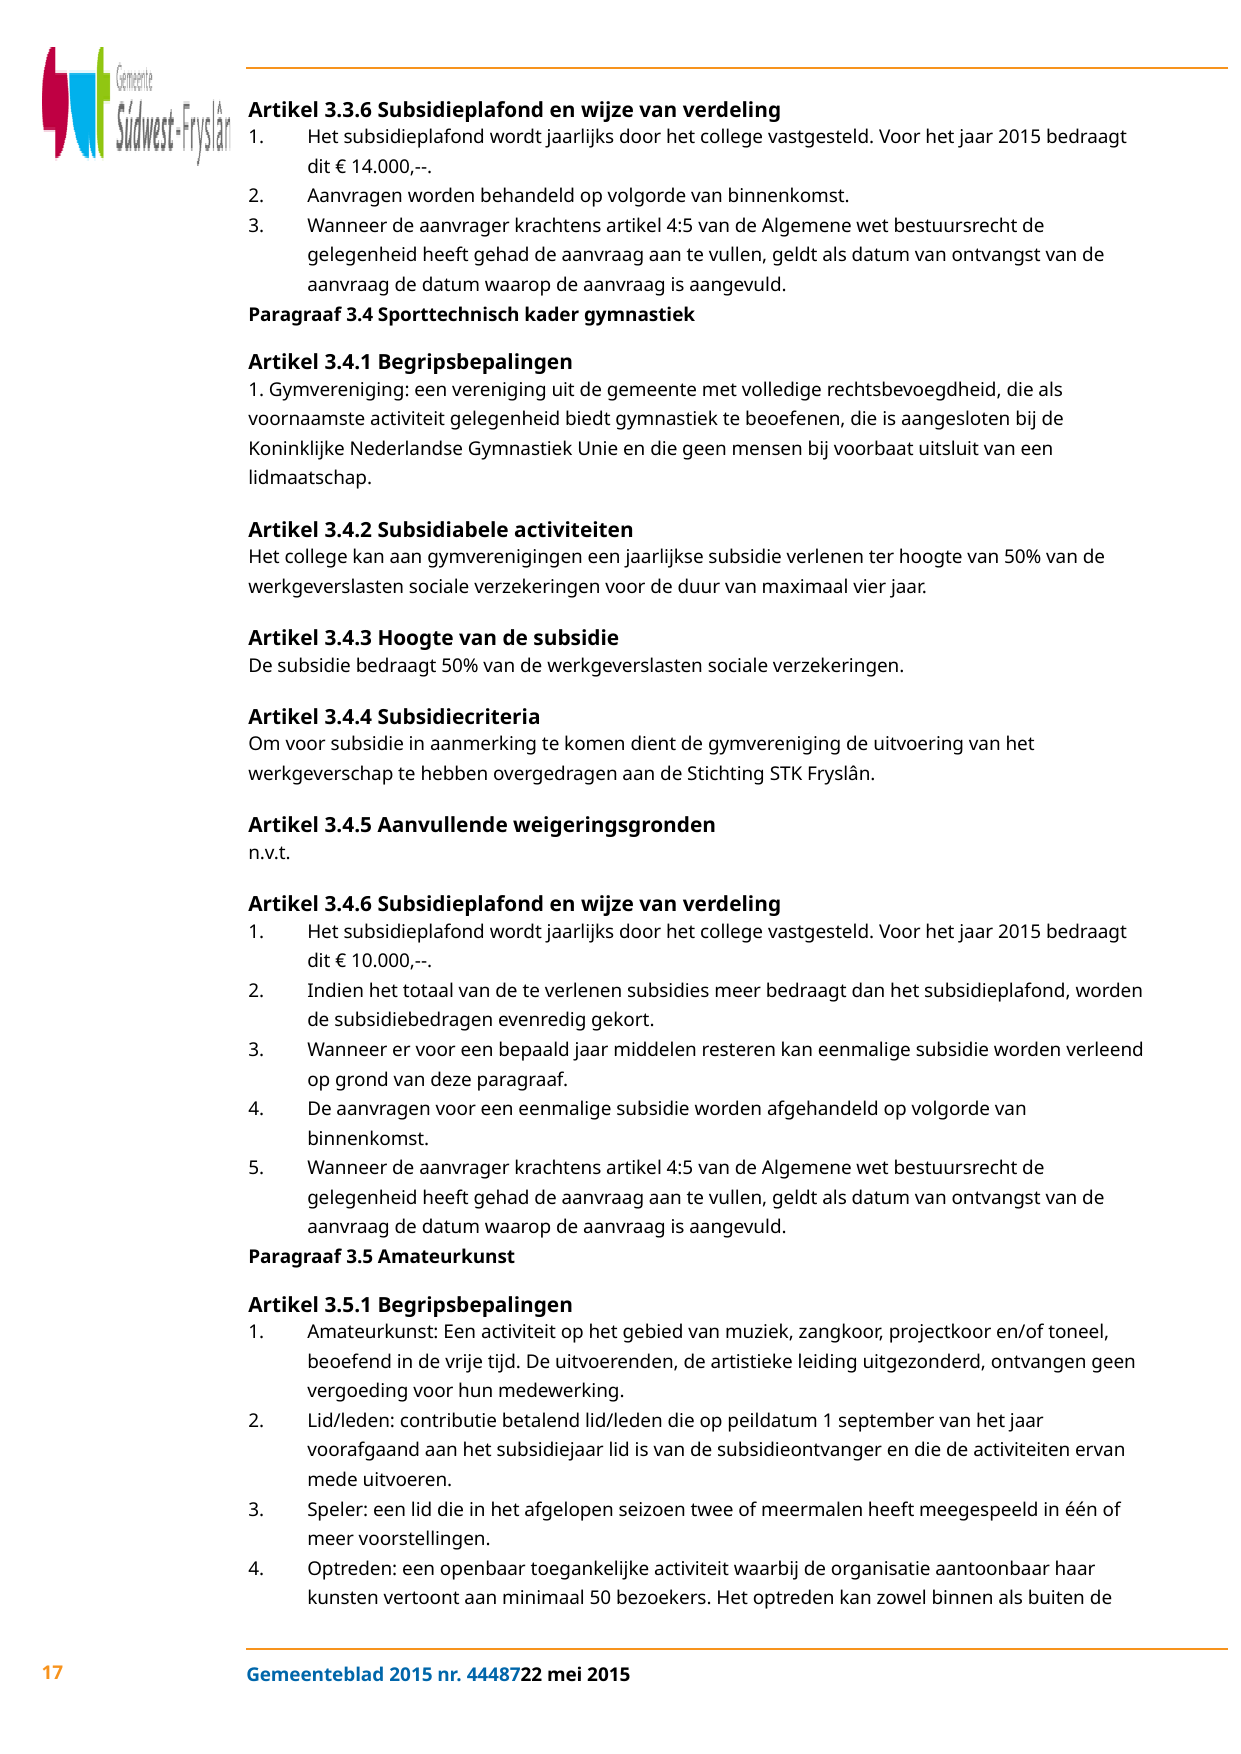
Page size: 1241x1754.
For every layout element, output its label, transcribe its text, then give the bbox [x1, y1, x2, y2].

list Lid/leden: contributie betalend lid/leden die op peildatum 1 september van het jaar voorafgaand aan het subsidiejaar lid is van de subsidieontvanger en die de activiteiten ervan mede uitvoeren. [248, 1407, 1152, 1492]
text De subsidie bedraagt 50% van de werkgeverslasten sociale verzekeringen. [248, 652, 1152, 677]
list Wanneer de aanvrager krachtens artikel 4:5 van de Algemene wet bestuursrecht de gelegenheid heeft gehad de aanvraag aan te vullen, geldt als datum van ontvangst van de aanvraag de datum waarop de aanvraag is aangevuld. [248, 1154, 1152, 1239]
list Wanneer de aanvrager krachtens artikel 4:5 van de Algemene wet bestuursrecht de gelegenheid heeft gehad de aanvraag aan te vullen, geldt als datum van ontvangst van de aanvraag de datum waarop de aanvraag is aangevuld. [248, 212, 1152, 297]
text Het college kan aan gymverenigingen een jaarlijkse subsidie verlenen ter hoogte van 50% van de werkgeverslasten sociale verzekeringen voor de duur van maximaal vier jaar. [248, 543, 1152, 599]
list Wanneer er voor een bepaald jaar middelen resteren kan eenmalige subsidie worden verleend op grond van deze paragraaf. [248, 1036, 1152, 1092]
list Het subsidieplafond wordt jaarlijks door het college vastgesteld. Voor het jaar 2015 bedraagt dit € 10.000,--. [248, 918, 1152, 973]
text Artikel 3.5.1 Begripsbepalingen [248, 1290, 1152, 1318]
text Artikel 3.4.3 Hoogte van de subsidie [248, 623, 1152, 652]
list De aanvragen voor een eenmalige subsidie worden afgehandeld op volgorde van binnenkomst. [248, 1095, 1152, 1151]
text Artikel 3.4.5 Aanvullende weigeringsgronden [248, 811, 1152, 839]
text Paragraaf 3.5 Amateurkunst [248, 1243, 1152, 1269]
list Amateurkunst: Een activiteit op het gebied van muziek, zangkoor, projectkoor en/of toneel, beoefend in de vrije tijd. De uitvoerenden, de artistieke leiding uitgezonderd, ontvangen geen vergoeding voor hun medewerking. [248, 1318, 1152, 1403]
text Om voor subsidie in aanmerking te komen dient de gymvereniging de uitvoering van het werkgeverschap te hebben overgedragen aan de Stichting STK Fryslân. [248, 731, 1152, 786]
text Paragraaf 3.4 Sporttechnisch kader gymnastiek [248, 301, 1152, 326]
list Indien het totaal van de te verlenen subsidies meer bedraagt dan het subsidieplafond, worden de subsidiebedragen evenredig gekort. [248, 977, 1152, 1032]
list Speler: een lid die in het afgelopen seizoen twee of meermalen heeft meegespeeld in één of meer voorstellingen. [248, 1496, 1152, 1551]
list Het subsidieplafond wordt jaarlijks door het college vastgesteld. Voor het jaar 2015 bedraagt dit € 14.000,--. [248, 123, 1152, 178]
list Aanvragen worden behandeld op volgorde van binnenkomst. [248, 182, 1152, 208]
list Optreden: een openbaar toegankelijke activiteit waarbij de organisatie aantoonbaar haar kunsten vertoont aan minimaal 50 bezoekers. Het optreden kan zowel binnen als buiten de [248, 1555, 1152, 1610]
text n.v.t. [248, 839, 1152, 865]
text Artikel 3.3.6 Subsidieplafond en wijze van verdeling [248, 95, 1152, 123]
text Artikel 3.4.6 Subsidieplafond en wijze van verdeling [248, 889, 1152, 918]
picture [41, 47, 231, 172]
text 1. Gymvereniging: een vereniging uit de gemeente met volledige rechtsbevoegdheid, die als voornaamste activiteit gelegenheid biedt gymnastiek te beoefenen, die is aangesloten bij de Koninklijke Nederlandse Gymnastiek Unie en die geen mensen bij voorbaat uitsluit van een lidmaatschap. [248, 376, 1152, 490]
text Artikel 3.4.2 Subsidiabele activiteiten [248, 515, 1152, 543]
text Artikel 3.4.4 Subsidiecriteria [248, 702, 1152, 731]
text Artikel 3.4.1 Begripsbepalingen [248, 347, 1152, 376]
